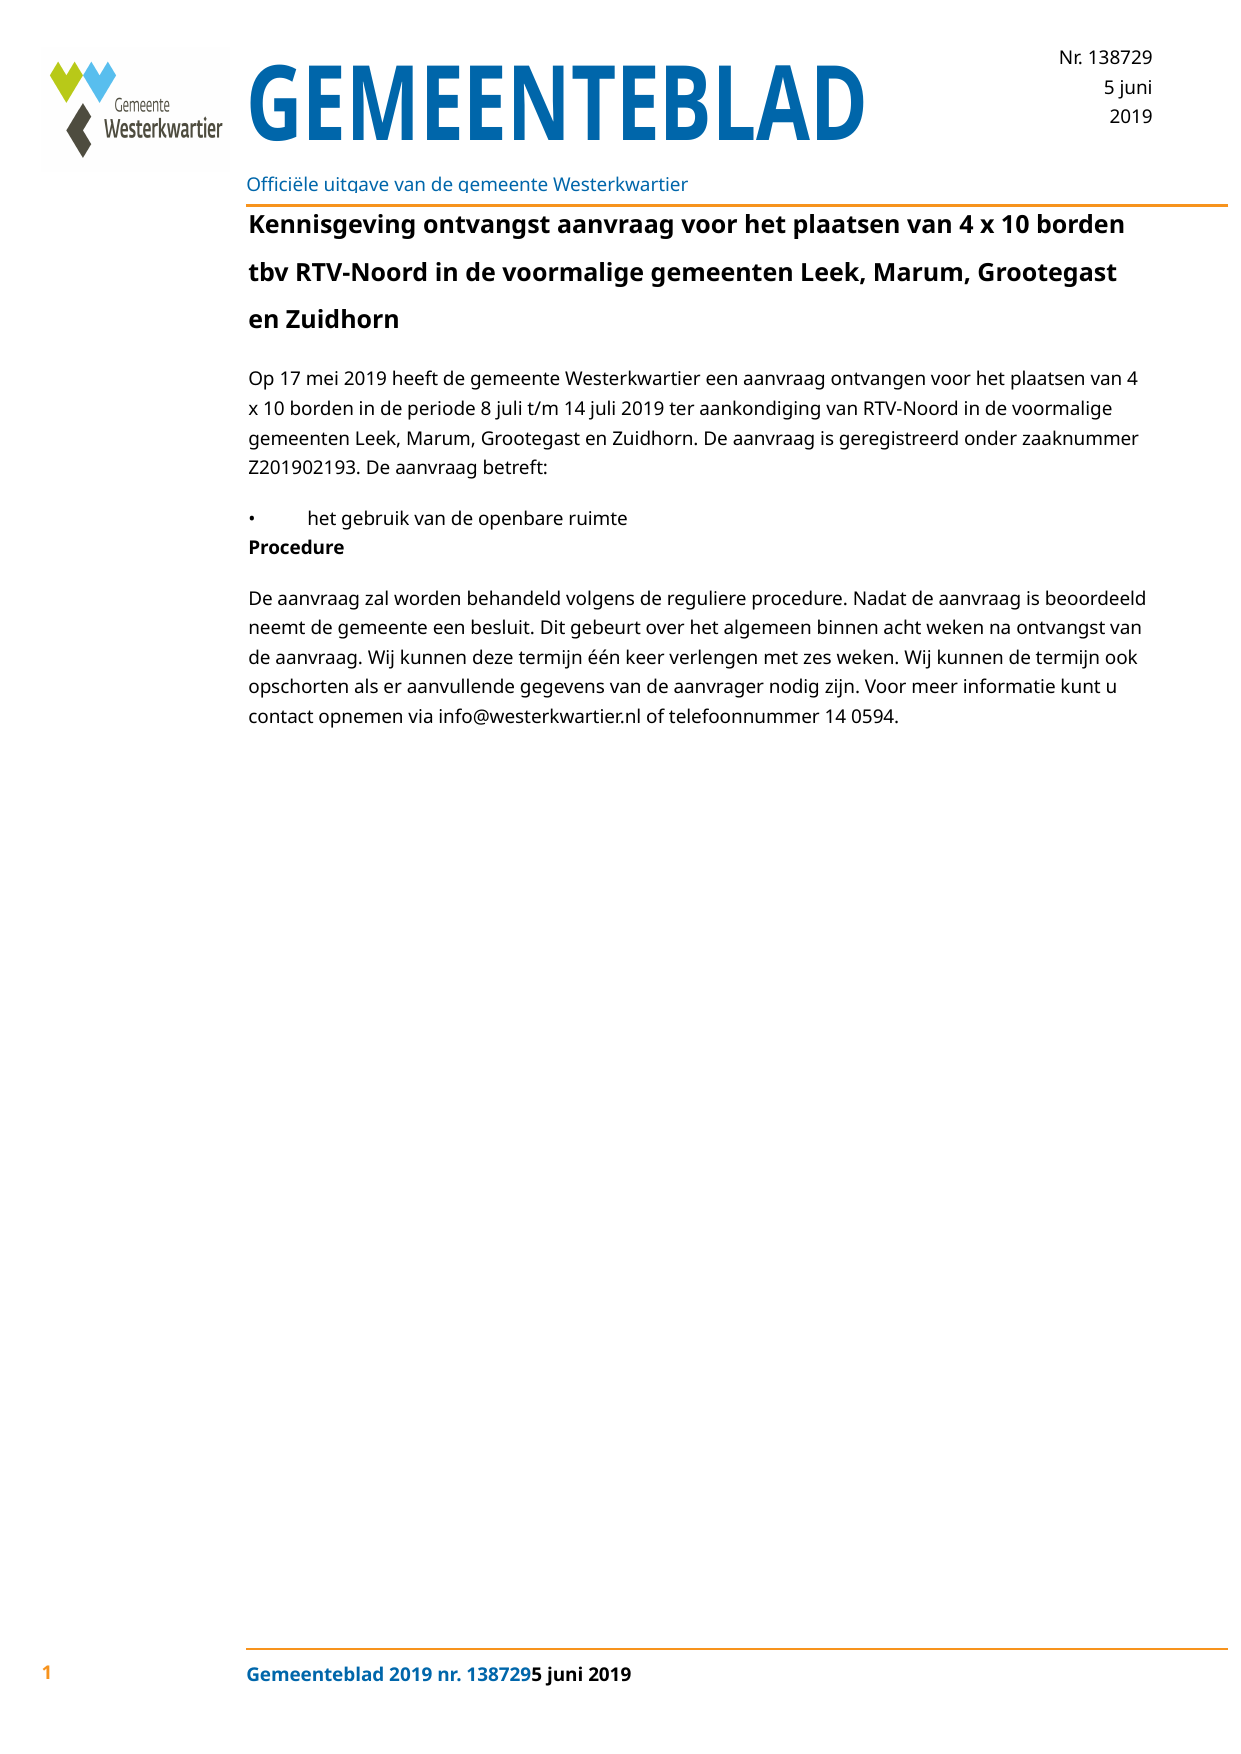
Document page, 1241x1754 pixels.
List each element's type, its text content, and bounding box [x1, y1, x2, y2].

list het gebruik van de openbare ruimte [248, 505, 1152, 530]
text De aanvraag zal worden behandeld volgens de reguliere procedure. Nadat de aanvraag is beoordeeld neemt de gemeente een besluit. Dit gebeurt over het algemeen binnen acht weken na ontvangst van de aanvraag. Wij kunnen deze termijn één keer verlengen met zes weken. Wij kunnen de termijn ook opschorten als er aanvullende gegevens van de aanvrager nodig zijn. Voor meer informatie kunt u contact opnemen via info@westerkwartier.nl of telefoonnummer 14 0594. [248, 585, 1152, 729]
picture [41, 47, 231, 172]
text Procedure [248, 534, 1152, 560]
text Op 17 mei 2019 heeft de gemeente Westerkwartier een aanvraag ontvangen voor het plaatsen van 4 x 10 borden in de periode 8 juli t/m 14 juli 2019 ter aankondiging van RTV-Noord in de voormalige gemeenten Leek, Marum, Grootegast en Zuidhorn. De aanvraag is geregistreerd onder zaaknummer Z201902193. De aanvraag betreft: [248, 366, 1152, 480]
text Kennisgeving ontvangst aanvraag voor het plaatsen van 4 x 10 borden tbv RTV-Noord in de voormalige gemeenten Leek, Marum, Grootegast en Zuidhorn [248, 207, 1152, 336]
